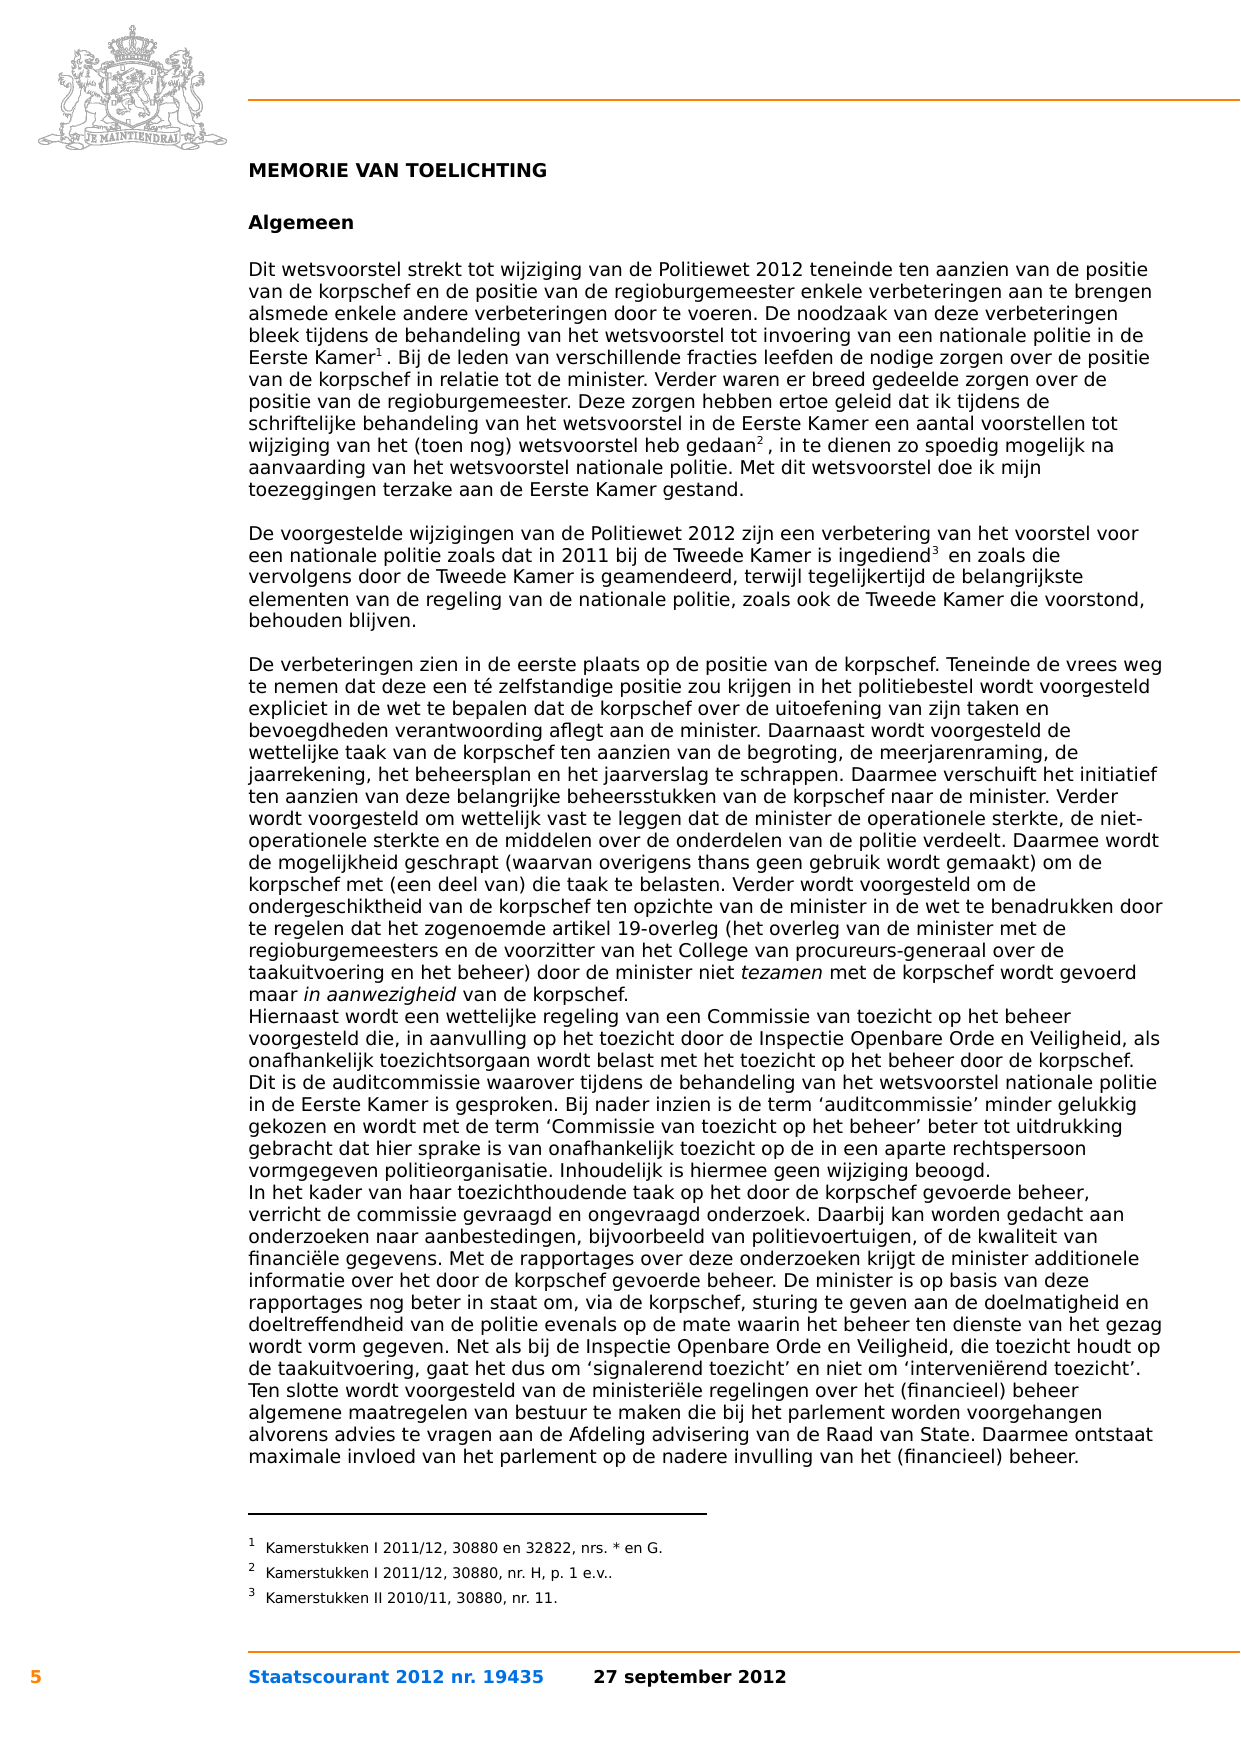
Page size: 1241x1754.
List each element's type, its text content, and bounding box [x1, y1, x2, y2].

text Ten slotte wordt voorgesteld van de ministeriële regelingen over het (financieel) beheer algemene maatregelen van bestuur te maken die bij het parlement worden voorgehangen alvorens advies te vragen aan de Afdeling advisering van de Raad van State. Daarmee ontstaat maximale invloed van het parlement op de nadere invulling van het (financieel) beheer. [248, 1379, 1163, 1467]
text De voorgestelde wijzigingen van de Politiewet 2012 zijn een verbetering van het voorstel voor een nationale politie zoals dat in 2011 bij de Tweede Kamer is ingediend en zoals die vervolgens door de Tweede Kamer is geamendeerd, terwijl tegelijkertijd de belangrijkste elementen van de regeling van de nationale politie, zoals ook de Tweede Kamer die voorstond, behouden blijven. [248, 522, 1163, 632]
text Kamerstukken II 2010/11, 30880, nr. 11. [248, 1586, 1163, 1608]
text In het kader van haar toezichthoudende taak op het door de korpschef gevoerde beheer, verricht de commissie gevraagd en ongevraagd onderzoek. Daarbij kan worden gedacht aan onderzoeken naar aanbestedingen, bijvoorbeeld van politievoertuigen, of de kwaliteit van financiële gegevens. Met de rapportages over deze onderzoeken krijgt de minister additionele informatie over het door de korpschef gevoerde beheer. De minister is op basis van deze rapportages nog beter in staat om, via de korpschef, sturing te geven aan de doelmatigheid en doeltreffendheid van de politie evenals op de mate waarin het beheer ten dienste van het gezag wordt vorm gegeven. Net als bij de Inspectie Openbare Orde en Veiligheid, die toezicht houdt op de taakuitvoering, gaat het dus om ‘signalerend toezicht’ en niet om ‘interveniërend toezicht’. [248, 1182, 1163, 1379]
picture [38, 25, 227, 150]
text De verbeteringen zien in de eerste plaats op de positie van de korpschef. Teneinde de vrees weg te nemen dat deze een té zelfstandige positie zou krijgen in het politiebestel wordt voorgesteld expliciet in de wet te bepalen dat de korpschef over de uitoefening van zijn taken en bevoegdheden verantwoording aflegt aan de minister. Daarnaast wordt voorgesteld de wettelijke taak van de korpschef ten aanzien van de begroting, de meerjarenraming, de jaarrekening, het beheersplan en het jaarverslag te schrappen. Daarmee verschuift het initiatief ten aanzien van deze belangrijke beheersstukken van de korpschef naar de minister. Verder wordt voorgesteld om wettelijk vast te leggen dat de minister de operationele sterkte, de niet-operationele sterkte en de middelen over de onderdelen van de politie verdeelt. Daarmee wordt de mogelijkheid geschrapt (waarvan overigens thans geen gebruik wordt gemaakt) om de korpschef met (een deel van) die taak te belasten. Verder wordt voorgesteld om de ondergeschiktheid van de korpschef ten opzichte van de minister in de wet te benadrukken door te regelen dat het zogenoemde artikel 19-overleg (het overleg van de minister met de regioburgemeesters en de voorzitter van het College van procureurs-generaal over de taakuitvoering en het beheer) door de minister niet tezamen met de korpschef wordt gevoerd maar in aanwezigheid van de korpschef. [248, 654, 1163, 1006]
text Hiernaast wordt een wettelijke regeling van een Commissie van toezicht op het beheer voorgesteld die, in aanvulling op het toezicht door de Inspectie Openbare Orde en Veiligheid, als onafhankelijk toezichtsorgaan wordt belast met het toezicht op het beheer door de korpschef. Dit is de auditcommissie waarover tijdens de behandeling van het wetsvoorstel nationale politie in de Eerste Kamer is gesproken. Bij nader inzien is de term ‘auditcommissie’ minder gelukkig gekozen en wordt met de term ‘Commissie van toezicht op het beheer’ beter tot uitdrukking gebracht dat hier sprake is van onafhankelijk toezicht op de in een aparte rechtspersoon vormgegeven politieorganisatie. Inhoudelijk is hiermee geen wijziging beoogd. [248, 1006, 1163, 1182]
text Kamerstukken I 2011/12, 30880 en 32822, nrs. * en G. [248, 1536, 1163, 1558]
subtitle MEMORIE VAN TOELICHTING [248, 160, 1163, 182]
subtitle Algemeen [248, 212, 1163, 234]
text Kamerstukken I 2011/12, 30880, nr. H, p. 1 e.v.. [248, 1561, 1163, 1583]
text Dit wetsvoorstel strekt tot wijziging van de Politiewet 2012 teneinde ten aanzien van de positie van de korpschef en de positie van de regioburgemeester enkele verbeteringen aan te brengen alsmede enkele andere verbeteringen door te voeren. De noodzaak van deze verbeteringen bleek tijdens de behandeling van het wetsvoorstel tot invoering van een nationale politie in de Eerste Kamer. Bij de leden van verschillende fracties leefden de nodige zorgen over de positie van de korpschef in relatie tot de minister. Verder waren er breed gedeelde zorgen over de positie van de regioburgemeester. Deze zorgen hebben ertoe geleid dat ik tijdens de schriftelijke behandeling van het wetsvoorstel in de Eerste Kamer een aantal voorstellen tot wijziging van het (toen nog) wetsvoorstel heb gedaan, in te dienen zo spoedig mogelijk na aanvaarding van het wetsvoorstel nationale politie. Met dit wetsvoorstel doe ik mijn toezeggingen terzake aan de Eerste Kamer gestand. [248, 259, 1163, 501]
